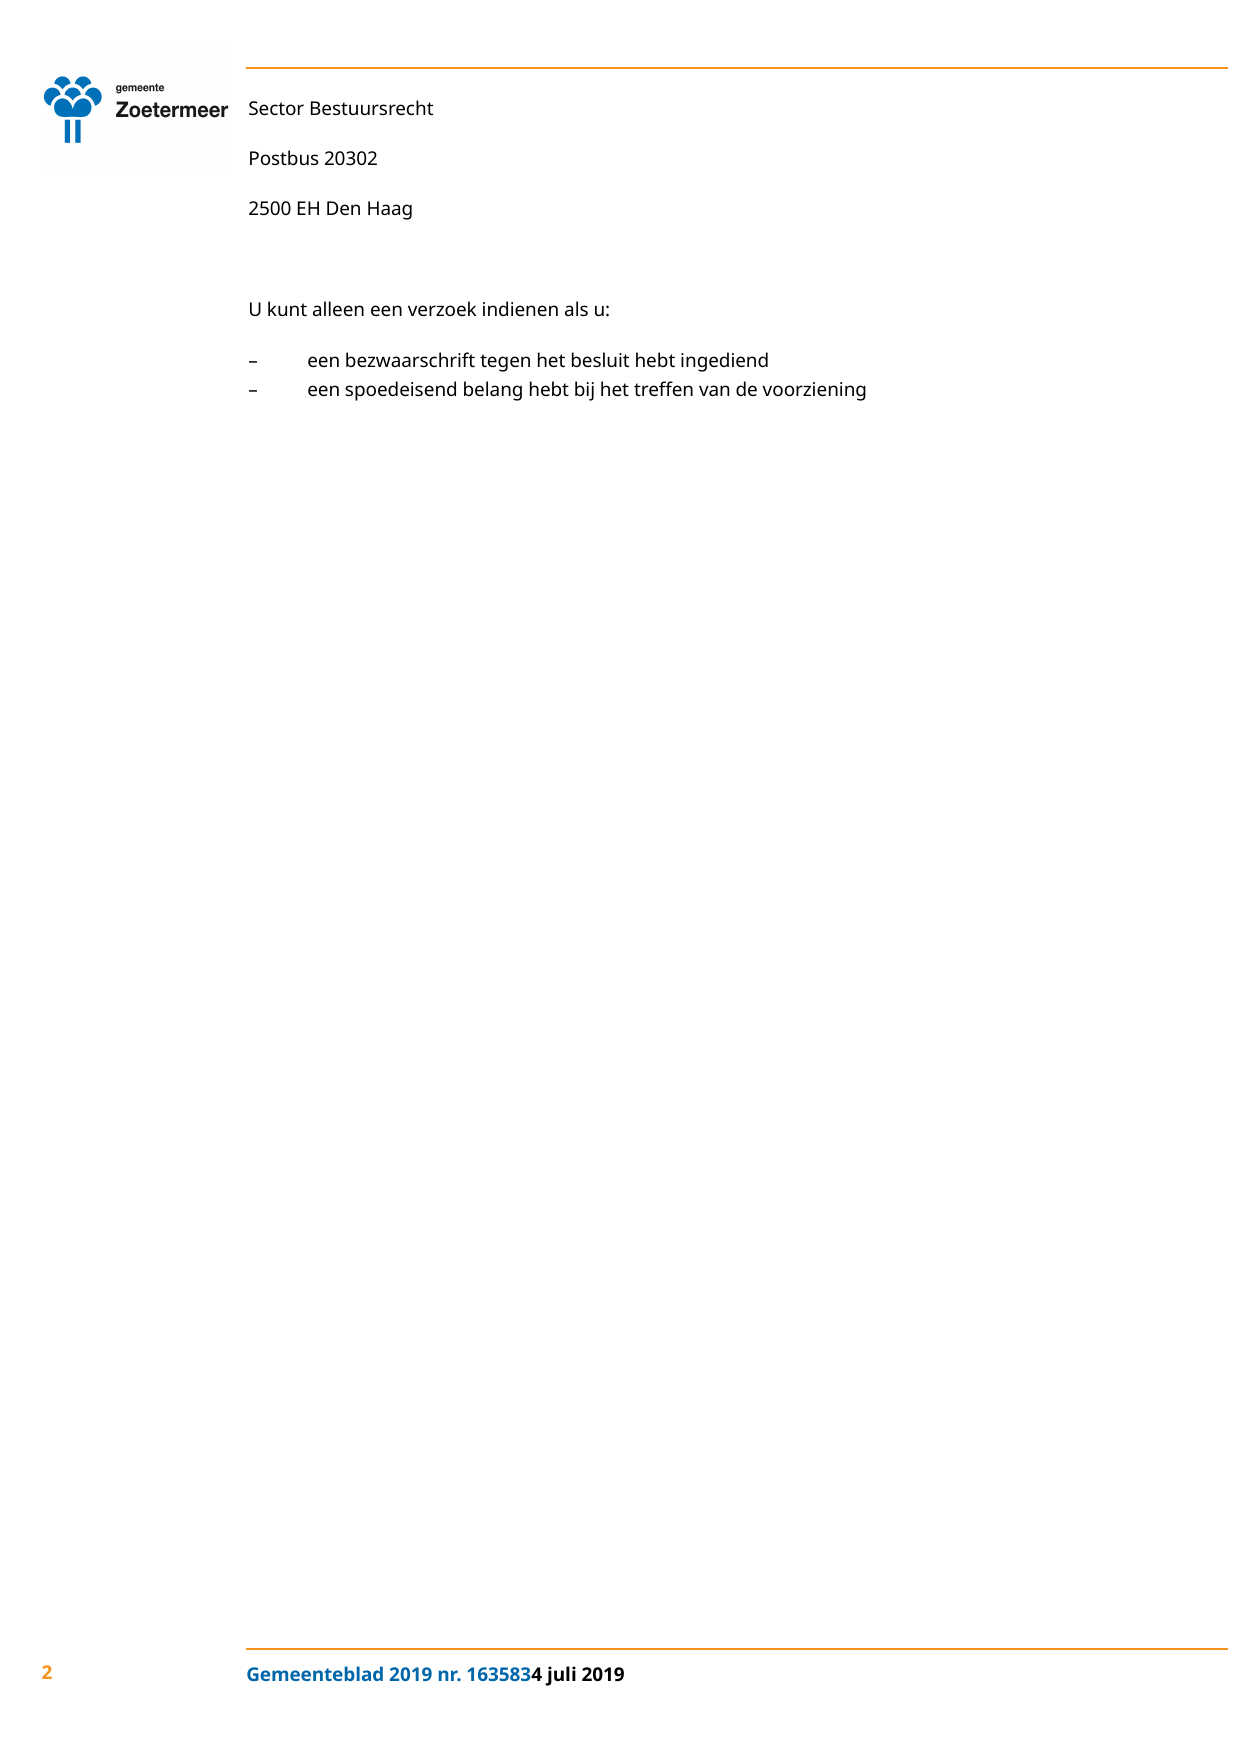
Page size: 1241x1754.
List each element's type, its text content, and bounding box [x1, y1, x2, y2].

picture [41, 47, 231, 172]
text Postbus 20302 [248, 145, 1152, 171]
text Sector Bestuursrecht [248, 95, 1152, 121]
text U kunt alleen een verzoek indienen als u: [248, 296, 1152, 322]
list een spoedeisend belang hebt bij het treffen van de voorziening [248, 376, 1152, 402]
list een bezwaarschrift tegen het besluit hebt ingediend [248, 347, 1152, 373]
text 2500 EH Den Haag [248, 196, 1152, 221]
